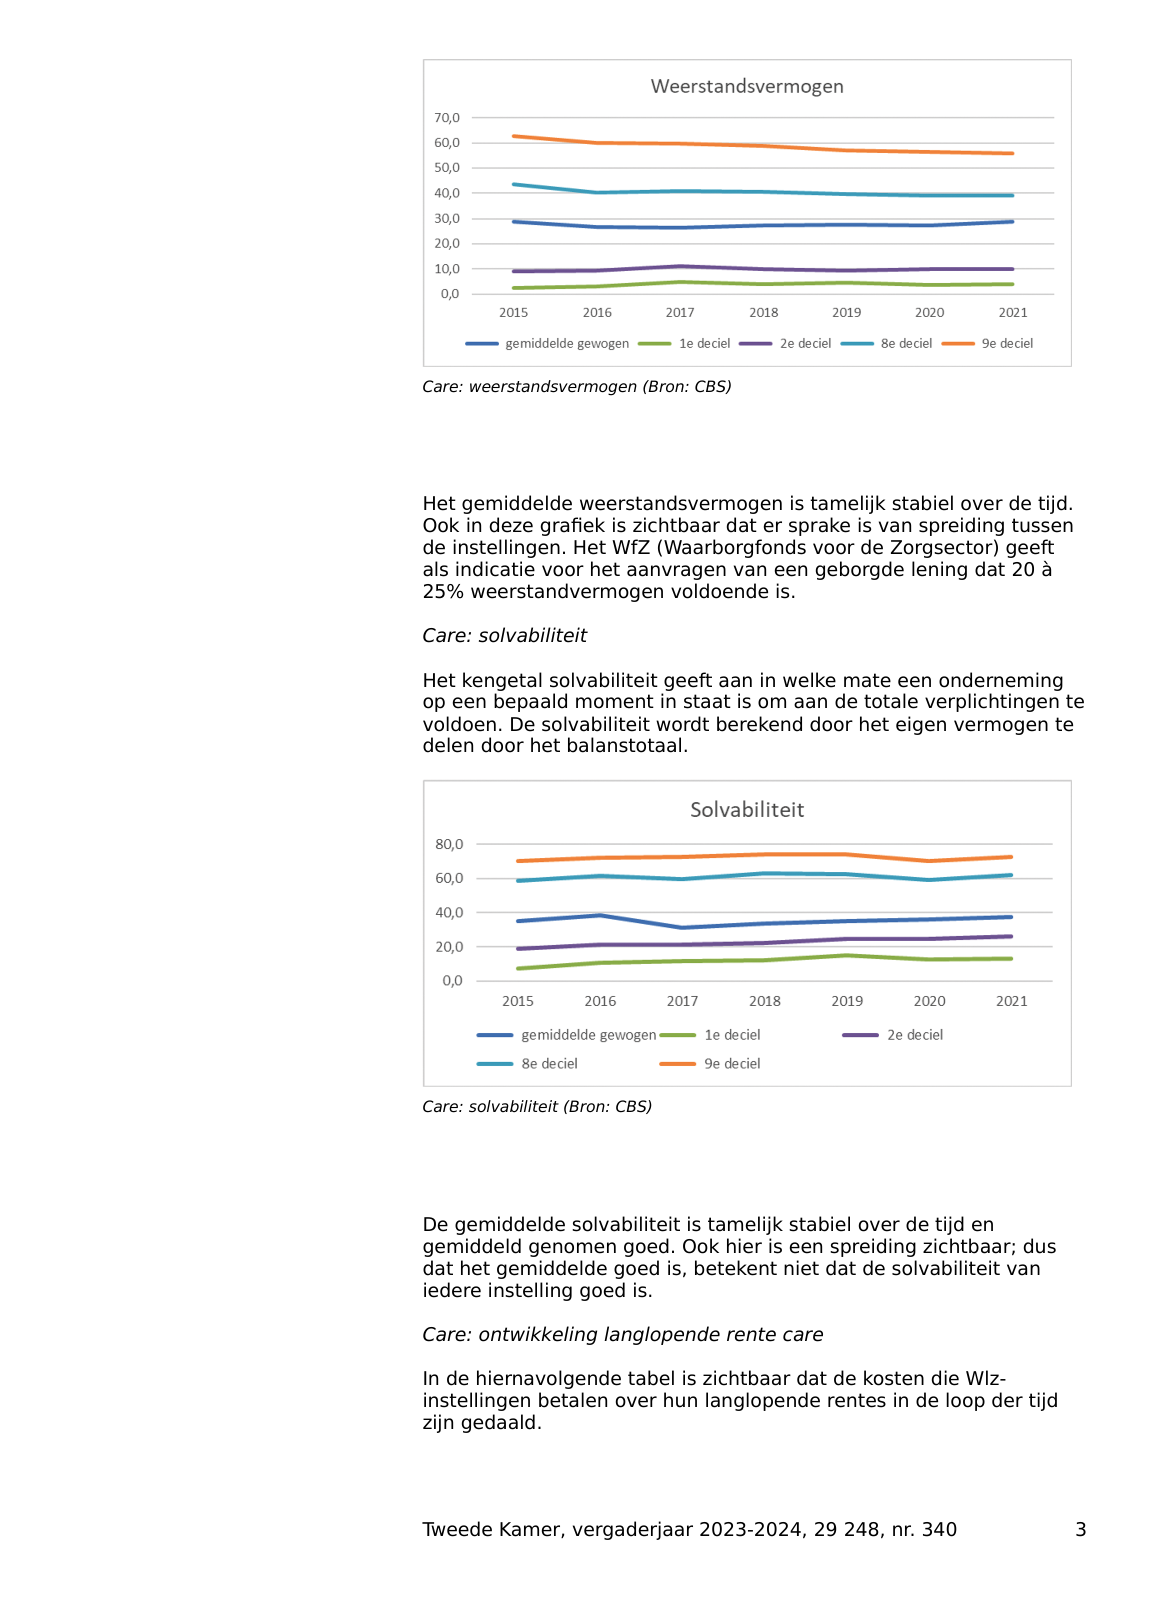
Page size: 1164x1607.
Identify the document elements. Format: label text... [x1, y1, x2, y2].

text Care: solvabiliteit (Bron: CBS) [422, 1098, 1072, 1117]
text De gemiddelde solvabiliteit is tamelijk stabiel over de tijd en gemiddeld genomen goed. Ook hier is een spreiding zichtbaar; dus dat het gemiddelde goed is, betekent niet dat de solvabiliteit van iedere instelling goed is. [422, 1214, 1087, 1302]
text In de hiernavolgende tabel is zichtbaar dat de kosten die Wlz-instellingen betalen over hun langlopende rentes in de loop der tijd zijn gedaald. [422, 1368, 1087, 1434]
picture [422, 59, 1072, 367]
subtitle Care: solvabiliteit [422, 625, 1087, 647]
text Het gemiddelde weerstandsvermogen is tamelijk stabiel over de tijd. Ook in deze grafiek is zichtbaar dat er sprake is van spreiding tussen de instellingen. Het WfZ (Waarborgfonds voor de Zorgsector) geeft als indicatie voor het aanvragen van een geborgde lening dat 20 à 25% weerstandvermogen voldoende is. [422, 493, 1087, 603]
picture [422, 779, 1072, 1087]
text Het kengetal solvabiliteit geeft aan in welke mate een onderneming op een bepaald moment in staat is om aan de totale verplichtingen te voldoen. De solvabiliteit wordt berekend door het eigen vermogen te delen door het balanstotaal. [422, 669, 1087, 757]
text Care: weerstandsvermogen (Bron: CBS) [422, 378, 1072, 396]
subtitle Care: ontwikkeling langlopende rente care [422, 1324, 1087, 1346]
